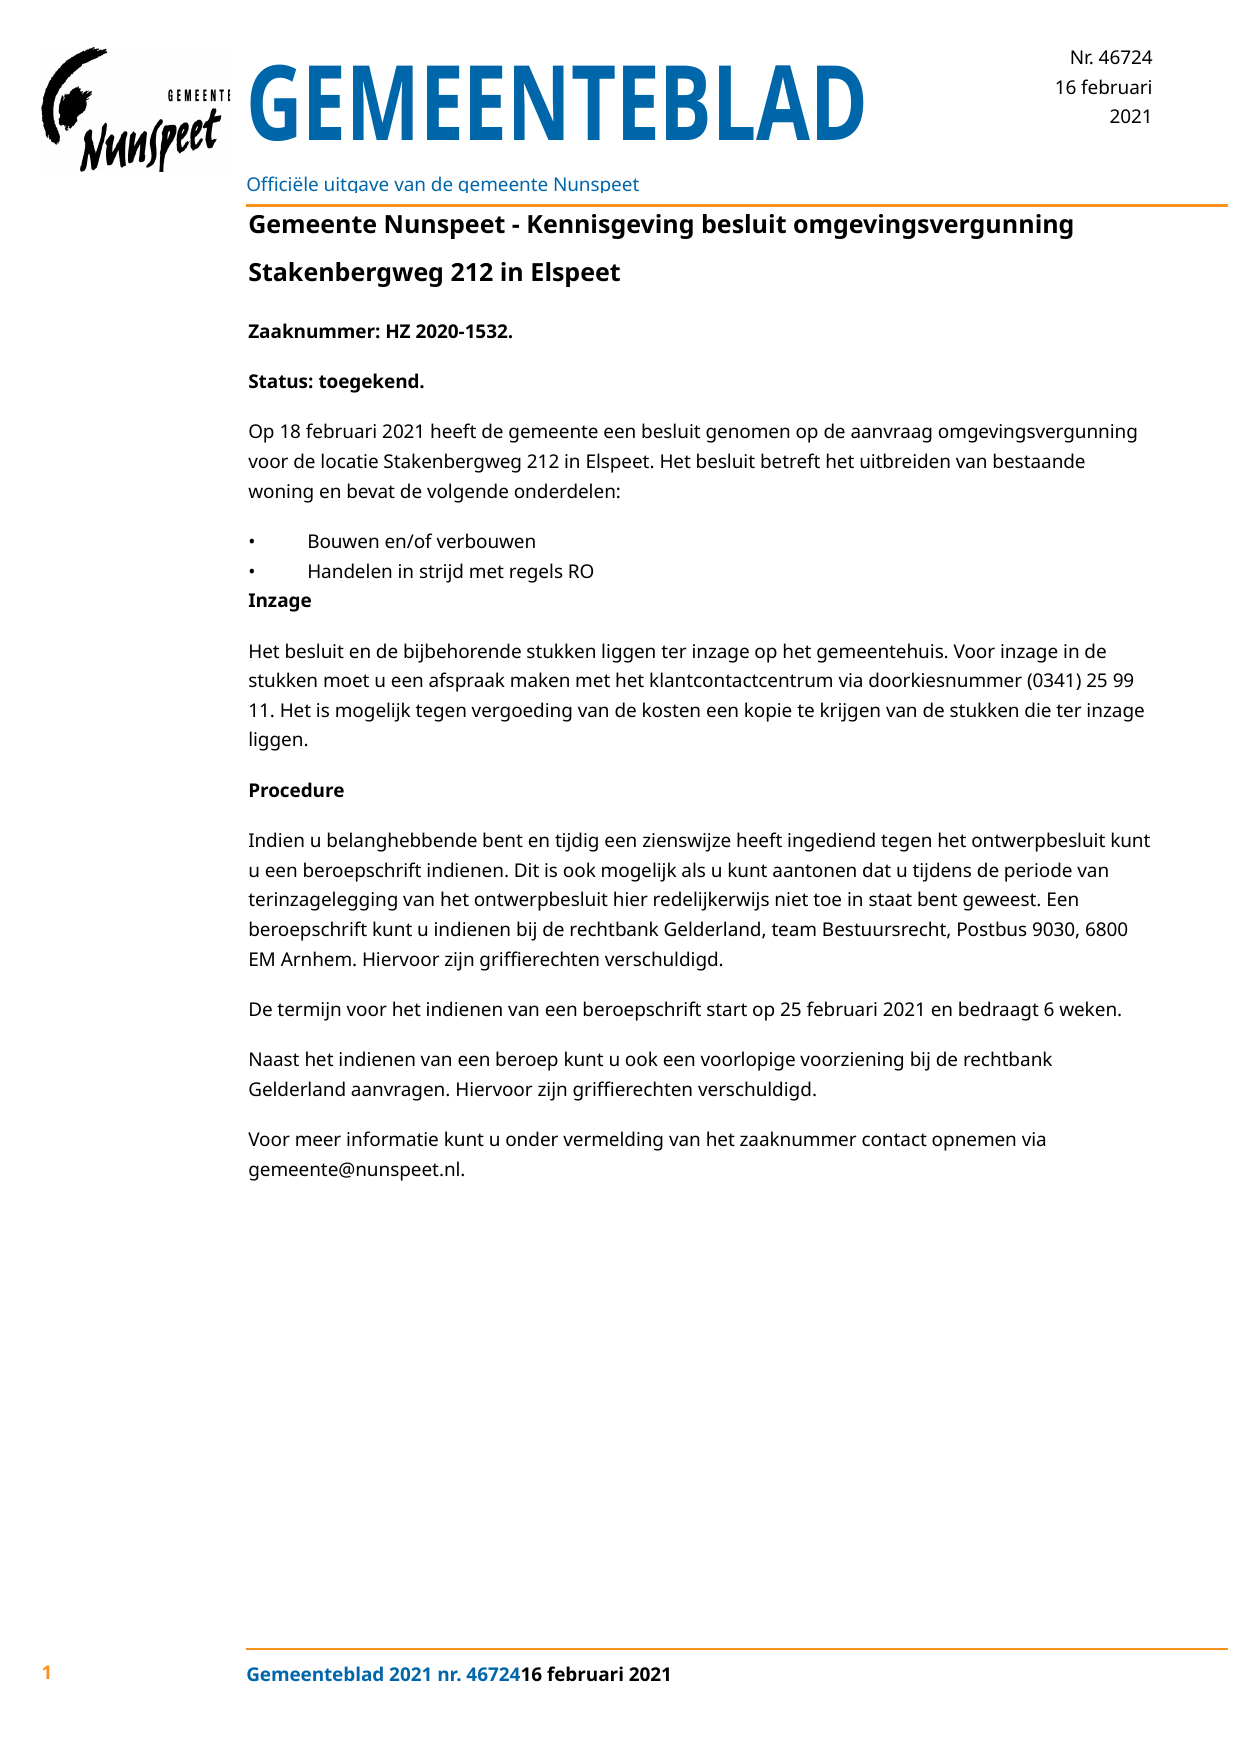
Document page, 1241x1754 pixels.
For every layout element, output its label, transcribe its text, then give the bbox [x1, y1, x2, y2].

picture [41, 47, 231, 172]
text Indien u belanghebbende bent en tijdig een zienswijze heeft ingediend tegen het ontwerpbesluit kunt u een beroepschrift indienen. Dit is ook mogelijk als u kunt aantonen dat u tijdens de periode van terinzagelegging van het ontwerpbesluit hier redelijkerwijs niet toe in staat bent geweest. Een beroepschrift kunt u indienen bij de rechtbank Gelderland, team Bestuursrecht, Postbus 9030, 6800 EM Arnhem. Hiervoor zijn griffierechten verschuldigd. [248, 827, 1152, 972]
text Voor meer informatie kunt u onder vermelding van het zaaknummer contact opnemen via gemeente@nunspeet.nl. [248, 1127, 1152, 1182]
text Zaaknummer: HZ 2020-1532. [248, 318, 1152, 344]
text Het besluit en de bijbehorende stukken liggen ter inzage op het gemeentehuis. Voor inzage in de stukken moet u een afspraak maken met het klantcontactcentrum via doorkiesnummer (0341) 25 99 11. Het is mogelijk tegen vergoeding van de kosten een kopie te krijgen van de stukken die ter inzage liggen. [248, 638, 1152, 752]
text Naast het indienen van een beroep kunt u ook een voorlopige voorziening bij de rechtbank Gelderland aanvragen. Hiervoor zijn griffierechten verschuldigd. [248, 1047, 1152, 1102]
text Op 18 februari 2021 heeft de gemeente een besluit genomen op de aanvraag omgevingsvergunning voor de locatie Stakenbergweg 212 in Elspeet. Het besluit betreft het uitbreiden van bestaande woning en bevat de volgende onderdelen: [248, 419, 1152, 504]
text Gemeente Nunspeet - Kennisgeving besluit omgevingsvergunning Stakenbergweg 212 in Elspeet [248, 207, 1152, 288]
text Procedure [248, 777, 1152, 803]
text Status: toegekend. [248, 368, 1152, 394]
text De termijn voor het indienen van een beroepschrift start op 25 februari 2021 en bedraagt 6 weken. [248, 996, 1152, 1022]
text Inzage [248, 587, 1152, 613]
list Bouwen en/of verbouwen [248, 528, 1152, 554]
list Handelen in strijd met regels RO [248, 558, 1152, 584]
